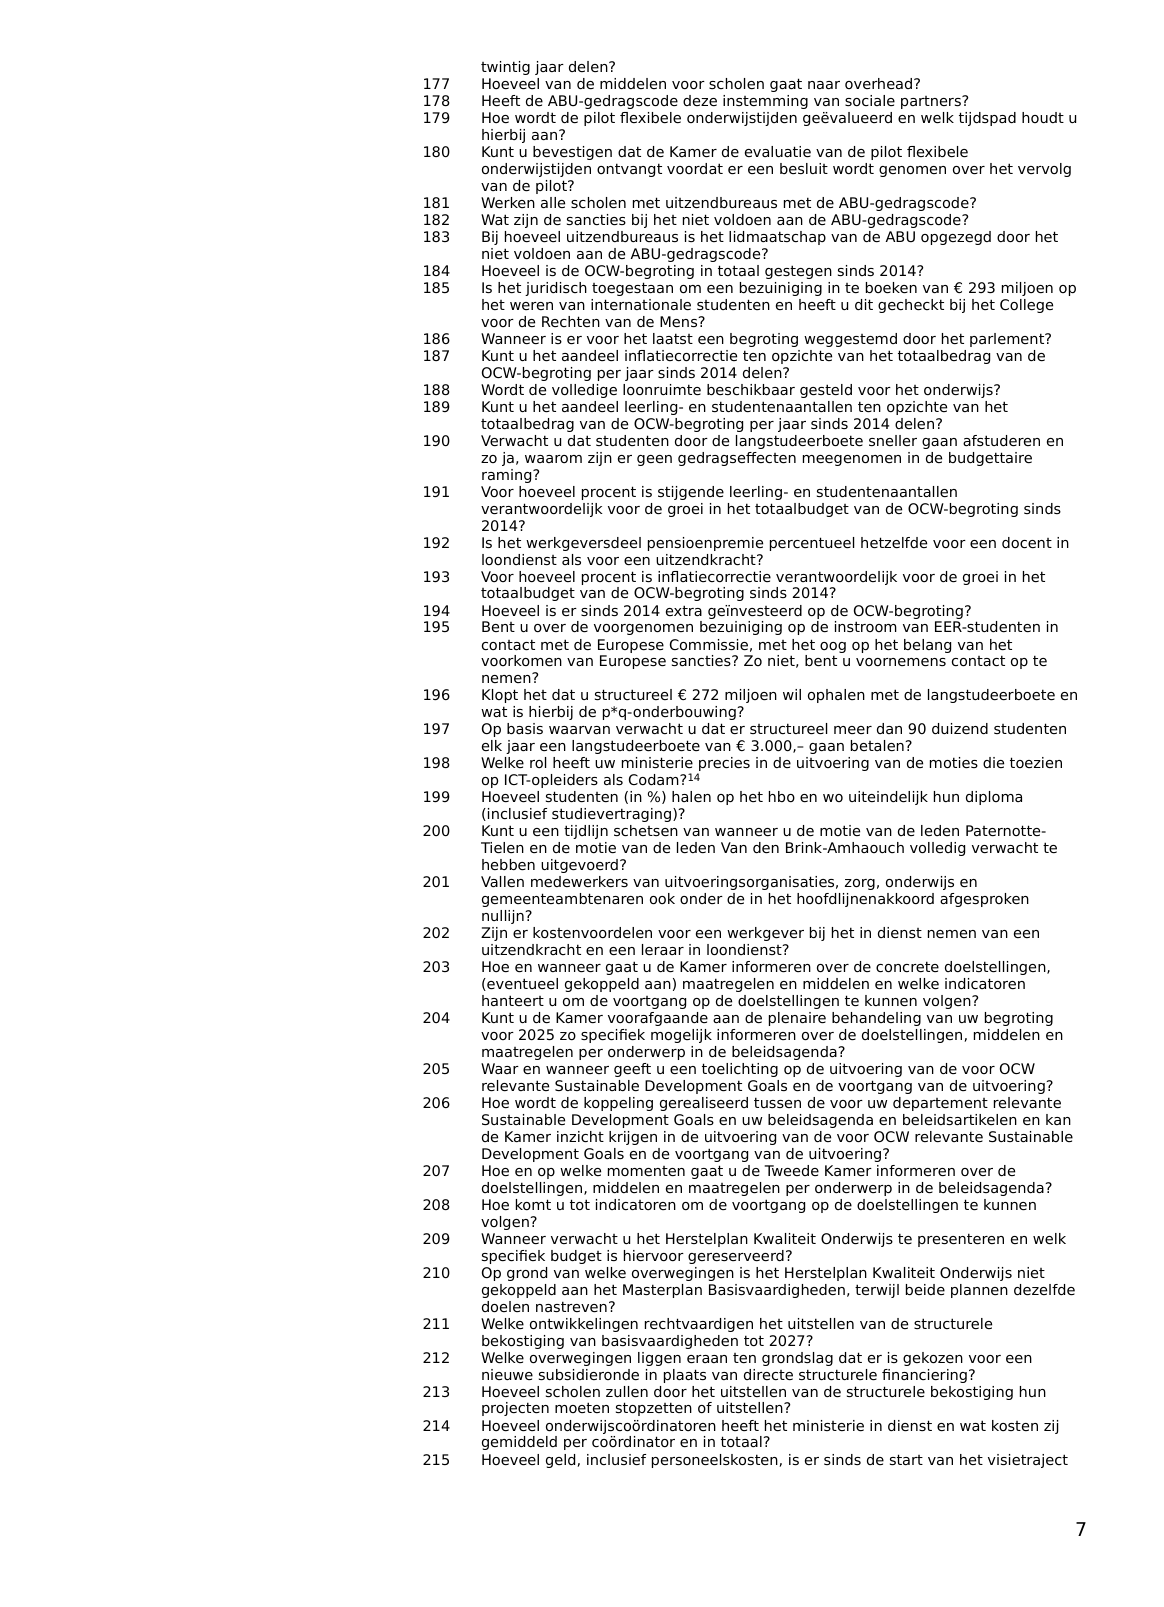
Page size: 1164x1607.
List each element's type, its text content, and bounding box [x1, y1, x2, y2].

table_cell Hoe en wanneer gaat u de Kamer informeren over de concrete doelstellingen, (eventueel gekoppeld aan) maatregelen en middelen en welke indicatoren hanteert u om de voortgang op de doelstellingen te kunnen volgen? [475, 959, 1087, 1010]
table_cell 189 [422, 399, 475, 433]
table_cell 196 [422, 687, 475, 721]
table_cell Hoeveel studenten (in %) halen op het hbo en wo uiteindelijk hun diploma (inclusief studievertraging)? [475, 789, 1087, 823]
table_cell Is het juridisch toegestaan om een bezuiniging in te boeken van € 293 miljoen op het weren van internationale studenten en heeft u dit gecheckt bij het College voor de Rechten van de Mens? [475, 280, 1087, 331]
table_cell 182 [422, 212, 475, 229]
table_cell Hoe wordt de pilot flexibele onderwijstijden geëvalueerd en welk tijdspad houdt u hierbij aan? [475, 110, 1087, 144]
table_cell 205 [422, 1061, 475, 1095]
table_cell Kunt u het aandeel leerling- en studentenaantallen ten opzichte van het totaalbedrag van de OCW-begroting per jaar sinds 2014 delen? [475, 399, 1087, 433]
table_cell Hoeveel geld, inclusief personeelskosten, is er sinds de start van het visietraject [475, 1451, 1087, 1468]
table_cell Waar en wanneer geeft u een toelichting op de uitvoering van de voor OCW relevante Sustainable Development Goals en de voortgang van de uitvoering? [475, 1061, 1087, 1095]
table_cell Voor hoeveel procent is stijgende leerling- en studentenaantallen verantwoordelijk voor de groei in het totaalbudget van de OCW-begroting sinds 2014? [475, 484, 1087, 534]
table_cell Werken alle scholen met uitzendbureaus met de ABU-gedragscode? [475, 195, 1087, 212]
table_cell Bent u over de voorgenomen bezuiniging op de instroom van EER-studenten in contact met de Europese Commissie, met het oog op het belang van het voorkomen van Europese sancties? Zo niet, bent u voornemens contact op te nemen? [475, 619, 1087, 687]
table_cell 192 [422, 535, 475, 568]
table_cell Heeft de ABU-gedragscode deze instemming van sociale partners? [475, 93, 1087, 110]
table_cell Welke ontwikkelingen rechtvaardigen het uitstellen van de structurele bekostiging van basisvaardigheden tot 2027? [475, 1316, 1087, 1349]
table_cell 200 [422, 823, 475, 874]
table_cell 210 [422, 1265, 475, 1316]
table_cell 181 [422, 195, 475, 212]
table_cell Kunt u het aandeel inflatiecorrectie ten opzichte van het totaalbedrag van de OCW-begroting per jaar sinds 2014 delen? [475, 348, 1087, 382]
table_cell twintig jaar delen? [475, 59, 1087, 76]
table_cell Op grond van welke overwegingen is het Herstelplan Kwaliteit Onderwijs niet gekoppeld aan het Masterplan Basisvaardigheden, terwijl beide plannen dezelfde doelen nastreven? [475, 1265, 1087, 1316]
table_cell Hoeveel is er sinds 2014 extra geïnvesteerd op de OCW-begroting? [475, 603, 1087, 619]
table_cell Kunt u de Kamer voorafgaande aan de plenaire behandeling van uw begroting voor 2025 zo specifiek mogelijk informeren over de doelstellingen, middelen en maatregelen per onderwerp in de beleidsagenda? [475, 1010, 1087, 1061]
table_cell 203 [422, 959, 475, 1010]
table_cell 179 [422, 110, 475, 144]
table_cell Welke overwegingen liggen eraan ten grondslag dat er is gekozen voor een nieuwe subsidieronde in plaats van directe structurele financiering? [475, 1350, 1087, 1383]
table_cell Hoe wordt de koppeling gerealiseerd tussen de voor uw departement relevante Sustainable Development Goals en uw beleidsagenda en beleidsartikelen en kan de Kamer inzicht krijgen in de uitvoering van de voor OCW relevante Sustainable Development Goals en de voortgang van de uitvoering? [475, 1095, 1087, 1163]
table_cell Op basis waarvan verwacht u dat er structureel meer dan 90 duizend studenten elk jaar een langstudeerboete van € 3.000,– gaan betalen? [475, 721, 1087, 755]
table_cell 183 [422, 229, 475, 263]
table_cell Bij hoeveel uitzendbureaus is het lidmaatschap van de ABU opgezegd door het niet voldoen aan de ABU-gedragscode? [475, 229, 1087, 263]
table_cell Voor hoeveel procent is inflatiecorrectie verantwoordelijk voor de groei in het totaalbudget van de OCW-begroting sinds 2014? [475, 569, 1087, 602]
table_cell 186 [422, 331, 475, 348]
table_cell 209 [422, 1231, 475, 1264]
table_cell 194 [422, 603, 475, 619]
table_cell Hoeveel van de middelen voor scholen gaat naar overhead? [475, 76, 1087, 93]
table_cell Verwacht u dat studenten door de langstudeerboete sneller gaan afstuderen en zo ja, waarom zijn er geen gedragseffecten meegenomen in de budgettaire raming? [475, 433, 1087, 483]
table_cell 201 [422, 874, 475, 925]
table_cell Wanneer is er voor het laatst een begroting weggestemd door het parlement? [475, 331, 1087, 348]
table_cell 184 [422, 263, 475, 280]
table_cell 198 [422, 755, 475, 789]
table_cell 211 [422, 1316, 475, 1349]
table_cell Wanneer verwacht u het Herstelplan Kwaliteit Onderwijs te presenteren en welk specifiek budget is hiervoor gereserveerd? [475, 1231, 1087, 1264]
table_cell Wordt de volledige loonruimte beschikbaar gesteld voor het onderwijs? [475, 382, 1087, 399]
table_cell 208 [422, 1197, 475, 1231]
table_cell 215 [422, 1451, 475, 1468]
table_cell 212 [422, 1350, 475, 1383]
table_cell 195 [422, 619, 475, 687]
table_cell Kunt u een tijdlijn schetsen van wanneer u de motie van de leden Paternotte-Tielen en de motie van de leden Van den Brink-Amhaouch volledig verwacht te hebben uitgevoerd? [475, 823, 1087, 874]
table_cell 202 [422, 925, 475, 959]
table_cell Hoeveel is de OCW-begroting in totaal gestegen sinds 2014? [475, 263, 1087, 280]
table_cell 180 [422, 144, 475, 195]
table_cell 188 [422, 382, 475, 399]
table_cell [422, 59, 475, 76]
table_cell Hoeveel onderwijscoördinatoren heeft het ministerie in dienst en wat kosten zij gemiddeld per coördinator en in totaal? [475, 1418, 1087, 1451]
table_cell Is het werkgeversdeel pensioenpremie percentueel hetzelfde voor een docent in loondienst als voor een uitzendkracht? [475, 535, 1087, 568]
table_cell 197 [422, 721, 475, 755]
table_cell Zijn er kostenvoordelen voor een werkgever bij het in dienst nemen van een uitzendkracht en een leraar in loondienst? [475, 925, 1087, 959]
table_cell 191 [422, 484, 475, 534]
table_cell 193 [422, 569, 475, 602]
table_cell Klopt het dat u structureel € 272 miljoen wil ophalen met de langstudeerboete en wat is hierbij de p*q-onderbouwing? [475, 687, 1087, 721]
table_cell 178 [422, 93, 475, 110]
table_cell Hoe komt u tot indicatoren om de voortgang op de doelstellingen te kunnen volgen? [475, 1197, 1087, 1231]
table_cell Vallen medewerkers van uitvoeringsorganisaties, zorg, onderwijs en gemeenteambtenaren ook onder de in het hoofdlijnenakkoord afgesproken nullijn? [475, 874, 1087, 925]
table_cell Wat zijn de sancties bij het niet voldoen aan de ABU-gedragscode? [475, 212, 1087, 229]
table_cell 213 [422, 1384, 475, 1417]
table_cell 187 [422, 348, 475, 382]
table_cell Kunt u bevestigen dat de Kamer de evaluatie van de pilot flexibele onderwijstijden ontvangt voordat er een besluit wordt genomen over het vervolg van de pilot? [475, 144, 1087, 195]
table_cell Welke rol heeft uw ministerie precies in de uitvoering van de moties die toezien op ICT-opleiders als Codam?14 [475, 755, 1087, 789]
table_cell Hoeveel scholen zullen door het uitstellen van de structurele bekostiging hun projecten moeten stopzetten of uitstellen? [475, 1384, 1087, 1417]
table_cell 207 [422, 1163, 475, 1197]
table_cell Hoe en op welke momenten gaat u de Tweede Kamer informeren over de doelstellingen, middelen en maatregelen per onderwerp in de beleidsagenda? [475, 1163, 1087, 1197]
table_cell 204 [422, 1010, 475, 1061]
table_cell 190 [422, 433, 475, 483]
table_cell 206 [422, 1095, 475, 1163]
table_cell 185 [422, 280, 475, 331]
table_cell 214 [422, 1418, 475, 1451]
table_cell 177 [422, 76, 475, 93]
table_cell 199 [422, 789, 475, 823]
